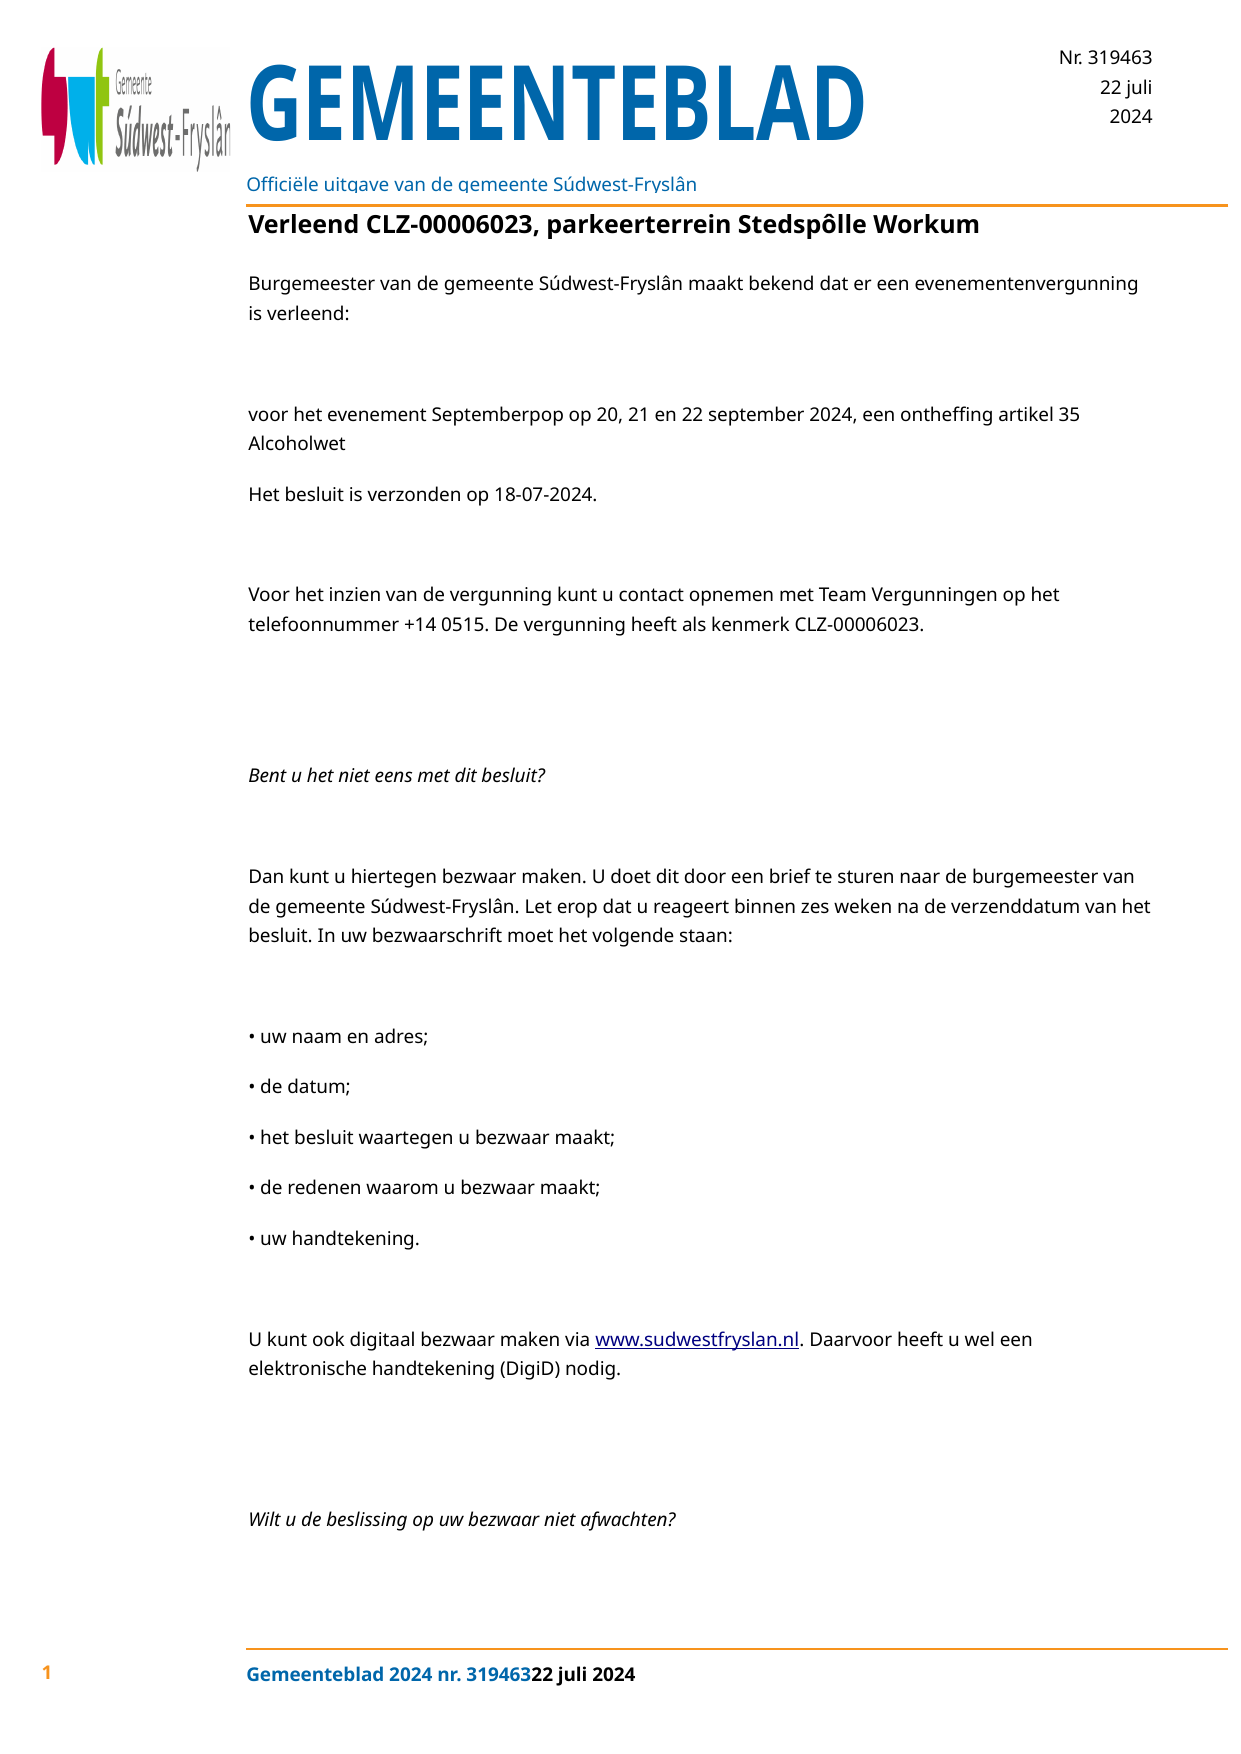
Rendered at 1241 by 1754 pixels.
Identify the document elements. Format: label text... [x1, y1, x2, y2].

text • uw naam en adres; [248, 1023, 1152, 1049]
text Bent u het niet eens met dit besluit? [248, 762, 1152, 788]
text U kunt ook digitaal bezwaar maken via www.sudwestfryslan.nl. Daarvoor heeft u wel een elektronische handtekening (DigiD) nodig. [248, 1326, 1152, 1381]
picture [41, 47, 231, 172]
text • uw handtekening. [248, 1225, 1152, 1251]
text Voor het inzien van de vergunning kunt u contact opnemen met Team Vergunningen op het telefoonnummer +14 0515. De vergunning heeft als kenmerk CLZ-00006023. [248, 582, 1152, 637]
text • de redenen waarom u bezwaar maakt; [248, 1174, 1152, 1200]
text voor het evenement Septemberpop op 20, 21 en 22 september 2024, een ontheffing artikel 35 Alcoholwet [248, 401, 1152, 456]
text • de datum; [248, 1074, 1152, 1099]
text Het besluit is verzonden op 18-07-2024. [248, 481, 1152, 506]
text Dan kunt u hiertegen bezwaar maken. U doet dit door een brief te sturen naar de burgemeester van de gemeente Súdwest-Fryslân. Let erop dat u reageert binnen zes weken na de verzenddatum van het besluit. In uw bezwaarschrift moet het volgende staan: [248, 863, 1152, 948]
text Wilt u de beslissing op uw bezwaar niet afwachten? [248, 1507, 1152, 1532]
text Burgemeester van de gemeente Súdwest-Fryslân maakt bekend dat er een evenementenvergunning is verleend: [248, 270, 1152, 326]
text • het besluit waartegen u bezwaar maakt; [248, 1124, 1152, 1150]
text Verleend CLZ-00006023, parkeerterrein Stedspôlle Workum [248, 207, 1152, 241]
